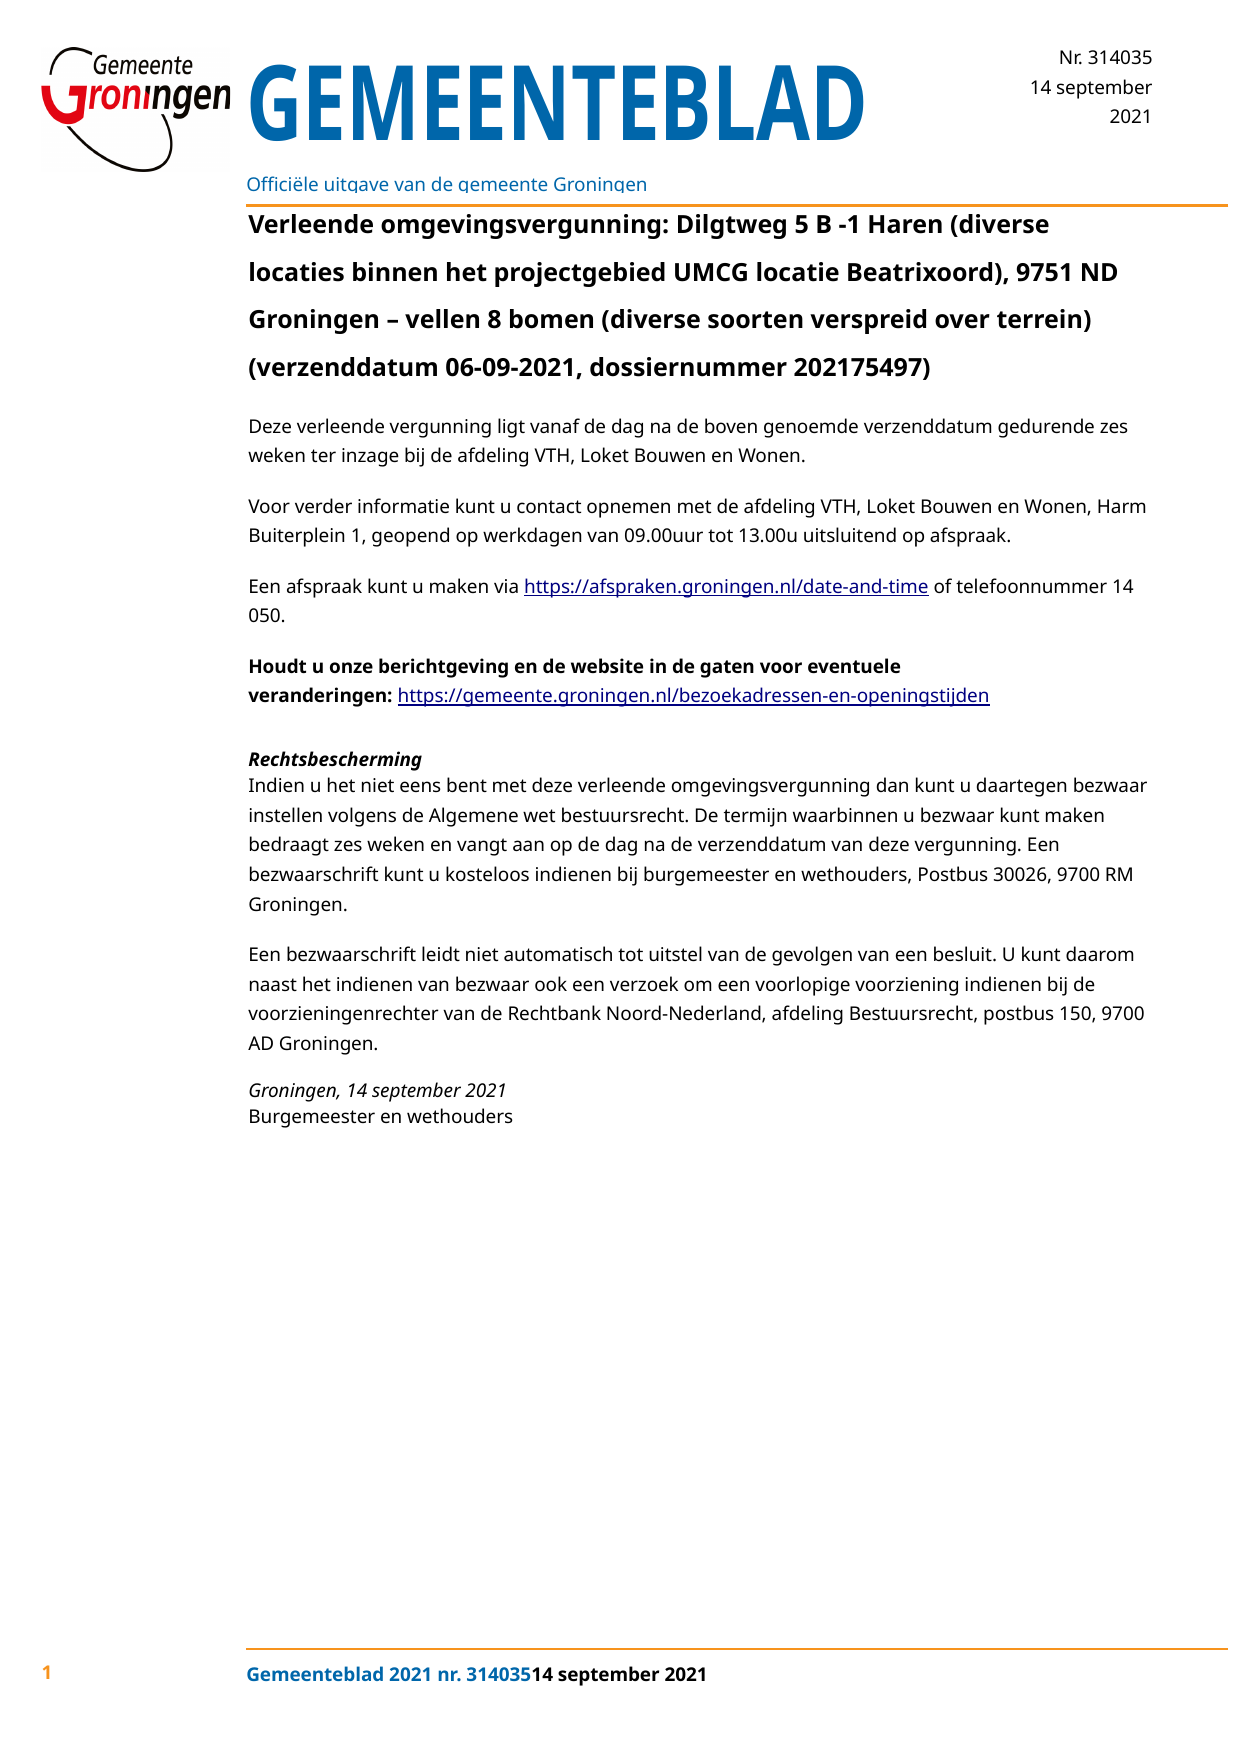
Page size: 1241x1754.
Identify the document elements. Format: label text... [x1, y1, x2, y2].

text Een bezwaarschrift leidt niet automatisch tot uitstel van de gevolgen van een besluit. U kunt daarom naast het indienen van bezwaar ook een verzoek om een voorlopige voorziening indienen bij de voorzieningenrechter van de Rechtbank Noord-Nederland, afdeling Bestuursrecht, postbus 150, 9700 AD Groningen. [248, 941, 1152, 1056]
text Groningen, 14 september 2021 [248, 1078, 1152, 1103]
text Indien u het niet eens bent met deze verleende omgevingsvergunning dan kunt u daartegen bezwaar instellen volgens de Algemene wet bestuursrecht. De termijn waarbinnen u bezwaar kunt maken bedraagt zes weken en vangt aan op de dag na de verzenddatum van deze vergunning. Een bezwaarschrift kunt u kosteloos indienen bij burgemeester en wethouders, Postbus 30026, 9700 RM Groningen. [248, 772, 1152, 916]
text Verleende omgevingsvergunning: Dilgtweg 5 B -1 Haren (diverse locaties binnen het projectgebied UMCG locatie Beatrixoord), 9751 ND Groningen – vellen 8 bomen (diverse soorten verspreid over terrein) (verzenddatum 06-09-2021, dossiernummer 202175497) [248, 207, 1152, 384]
text Een afspraak kunt u maken via https://afspraken.groningen.nl/date-and-time of telefoonnummer 14 050. [248, 573, 1152, 628]
text Deze verleende vergunning ligt vanaf de dag na de boven genoemde verzenddatum gedurende zes weken ter inzage bij de afdeling VTH, Loket Bouwen en Wonen. [248, 413, 1152, 468]
text Houdt u onze berichtgeving en de website in de gaten voor eventuele veranderingen: https://gemeente.groningen.nl/bezoekadressen-en-openingstijden [248, 653, 1152, 708]
text Burgemeester en wethouders [248, 1103, 1152, 1129]
text Voor verder informatie kunt u contact opnemen met de afdeling VTH, Loket Bouwen en Wonen, Harm Buiterplein 1, geopend op werkdagen van 09.00uur tot 13.00u uitsluitend op afspraak. [248, 493, 1152, 548]
text Rechtsbescherming [248, 747, 1152, 772]
picture [41, 47, 231, 172]
